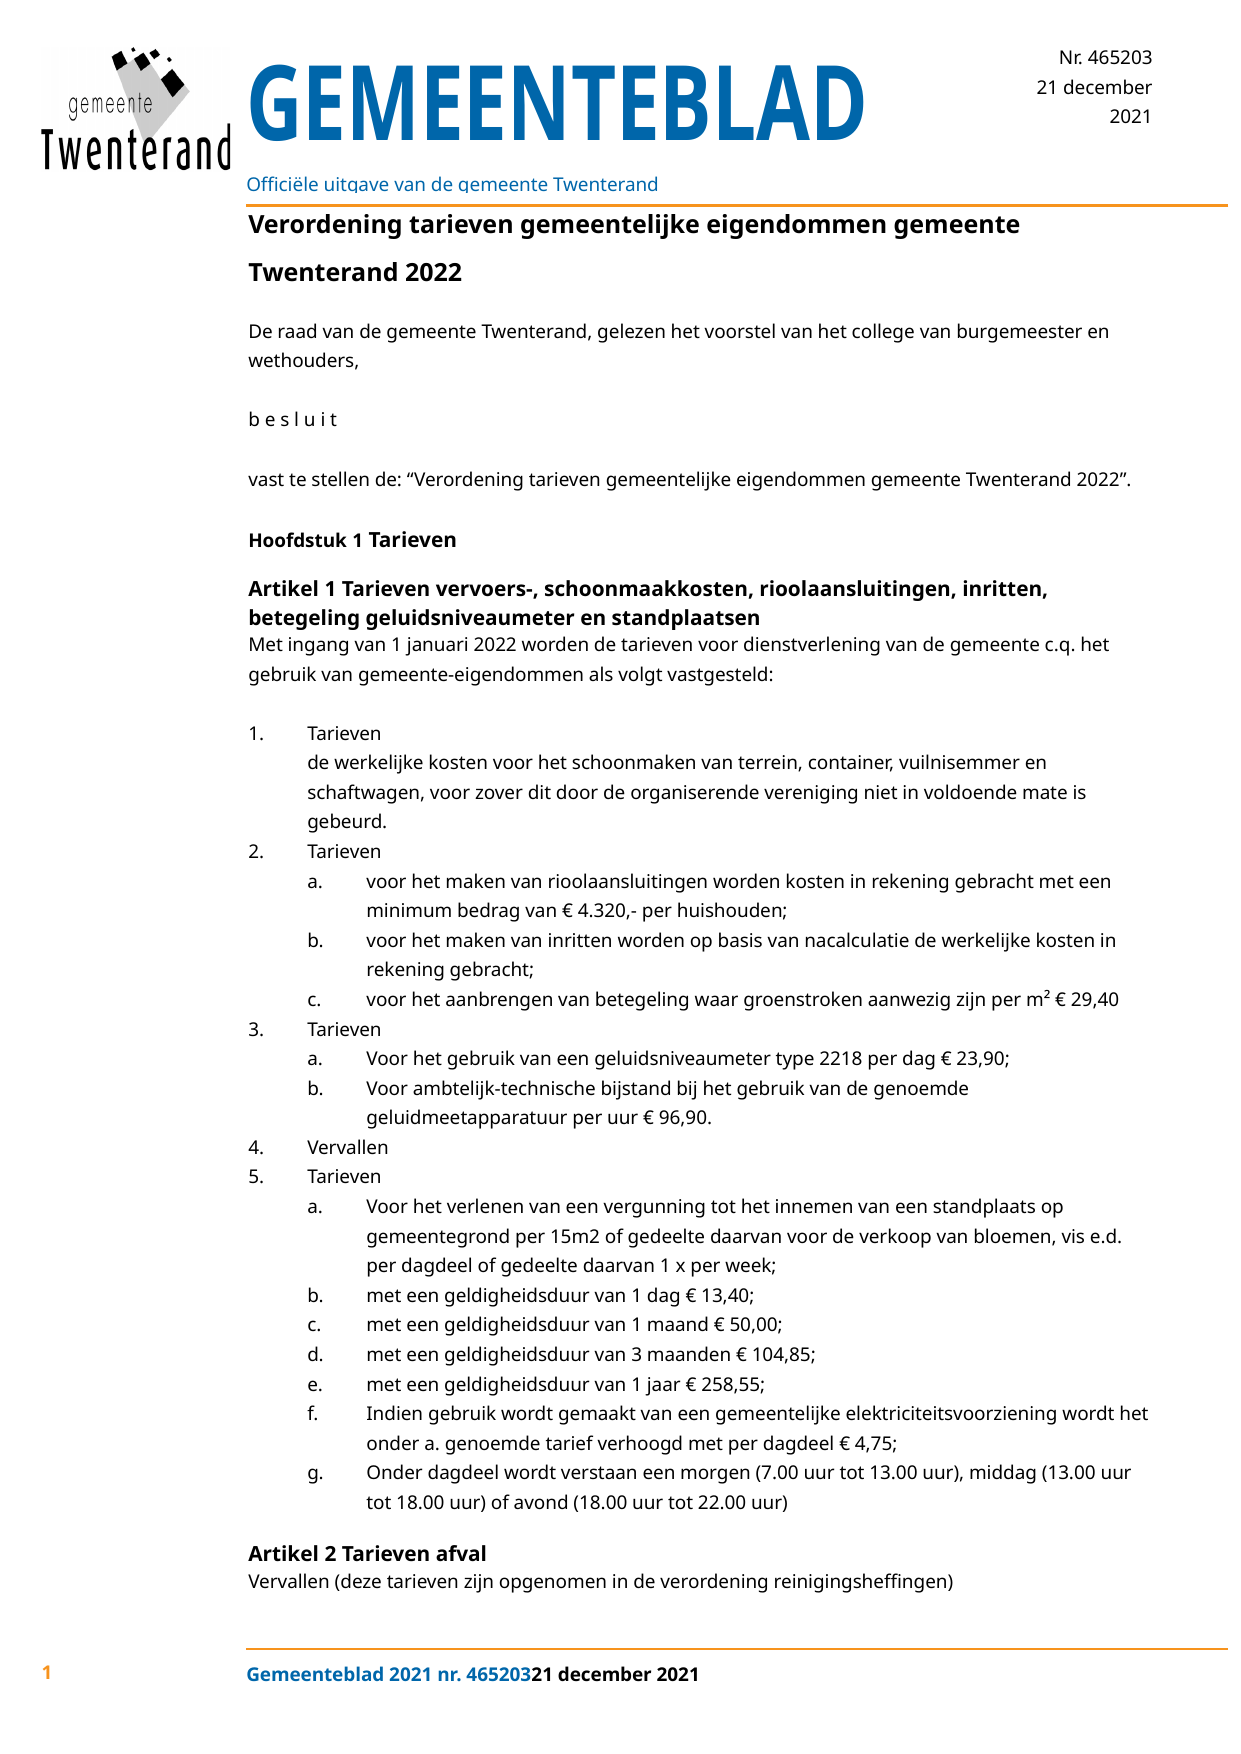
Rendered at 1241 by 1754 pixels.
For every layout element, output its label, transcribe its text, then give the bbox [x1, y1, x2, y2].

list met een geldigheidsduur van 1 dag € 13,40; [307, 1282, 1152, 1308]
list Tarieven [248, 1164, 1152, 1189]
list de werkelijke kosten voor het schoonmaken van terrein, container, vuilnisemmer en schaftwagen, voor zover dit door de organiserende vereniging niet in voldoende mate is gebeurd. [248, 749, 1152, 834]
text Vervallen (deze tarieven zijn opgenomen in de verordening reinigingsheffingen) [248, 1568, 1152, 1594]
list met een geldigheidsduur van 1 jaar € 258,55; [307, 1371, 1152, 1396]
list Voor het verlenen van een vergunning tot het innemen van een standplaats op gemeentegrond per 15m2 of gedeelte daarvan voor de verkoop van bloemen, vis e.d. per dagdeel of gedeelte daarvan 1 x per week; [307, 1193, 1152, 1278]
list Vervallen [248, 1134, 1152, 1160]
list Indien gebruik wordt gemaakt van een gemeentelijke elektriciteitsvoorziening wordt het onder a. genoemde tarief verhoogd met per dagdeel € 4,75; [307, 1400, 1152, 1456]
list Tarieven [248, 1016, 1152, 1041]
list Tarieven [248, 838, 1152, 864]
text Artikel 1 Tarieven vervoers-, schoonmaakkosten, rioolaansluitingen, inritten, betegeling geluidsniveaumeter en standplaatsen [248, 574, 1152, 631]
text b e s l u i t [248, 407, 1152, 432]
list met een geldigheidsduur van 3 maanden € 104,85; [307, 1341, 1152, 1367]
text Met ingang van 1 januari 2022 worden de tarieven voor dienstverlening van de gemeente c.q. het gebruik van gemeente-eigendommen als volgt vastgesteld: [248, 631, 1152, 686]
list Onder dagdeel wordt verstaan een morgen (7.00 uur tot 13.00 uur), middag (13.00 uur tot 18.00 uur) of avond (18.00 uur tot 22.00 uur) [307, 1459, 1152, 1515]
text vast te stellen de: “Verordening tarieven gemeentelijke eigendommen gemeente Twenterand 2022”. [248, 466, 1152, 492]
list met een geldigheidsduur van 1 maand € 50,00; [307, 1312, 1152, 1337]
list voor het maken van inritten worden op basis van nacalculatie de werkelijke kosten in rekening gebracht; [307, 927, 1152, 982]
text De raad van de gemeente Twenterand, gelezen het voorstel van het college van burgemeester en wethouders, [248, 318, 1152, 373]
text Artikel 2 Tarieven afval [248, 1539, 1152, 1568]
text Verordening tarieven gemeentelijke eigendommen gemeente Twenterand 2022 [248, 207, 1152, 288]
list voor het maken van rioolaansluitingen worden kosten in rekening gebracht met een minimum bedrag van € 4.320,- per huishouden; [307, 868, 1152, 923]
list Voor het gebruik van een geluidsniveaumeter type 2218 per dag € 23,90; [307, 1045, 1152, 1071]
picture [41, 47, 231, 172]
text Hoofdstuk 1 Tarieven [248, 525, 1152, 553]
list Tarieven [248, 720, 1152, 746]
list Voor ambtelijk-technische bijstand bij het gebruik van de genoemde geluidmeetapparatuur per uur € 96,90. [307, 1075, 1152, 1130]
list voor het aanbrengen van betegeling waar groenstroken aanwezig zijn per m² € 29,40 [307, 986, 1152, 1012]
